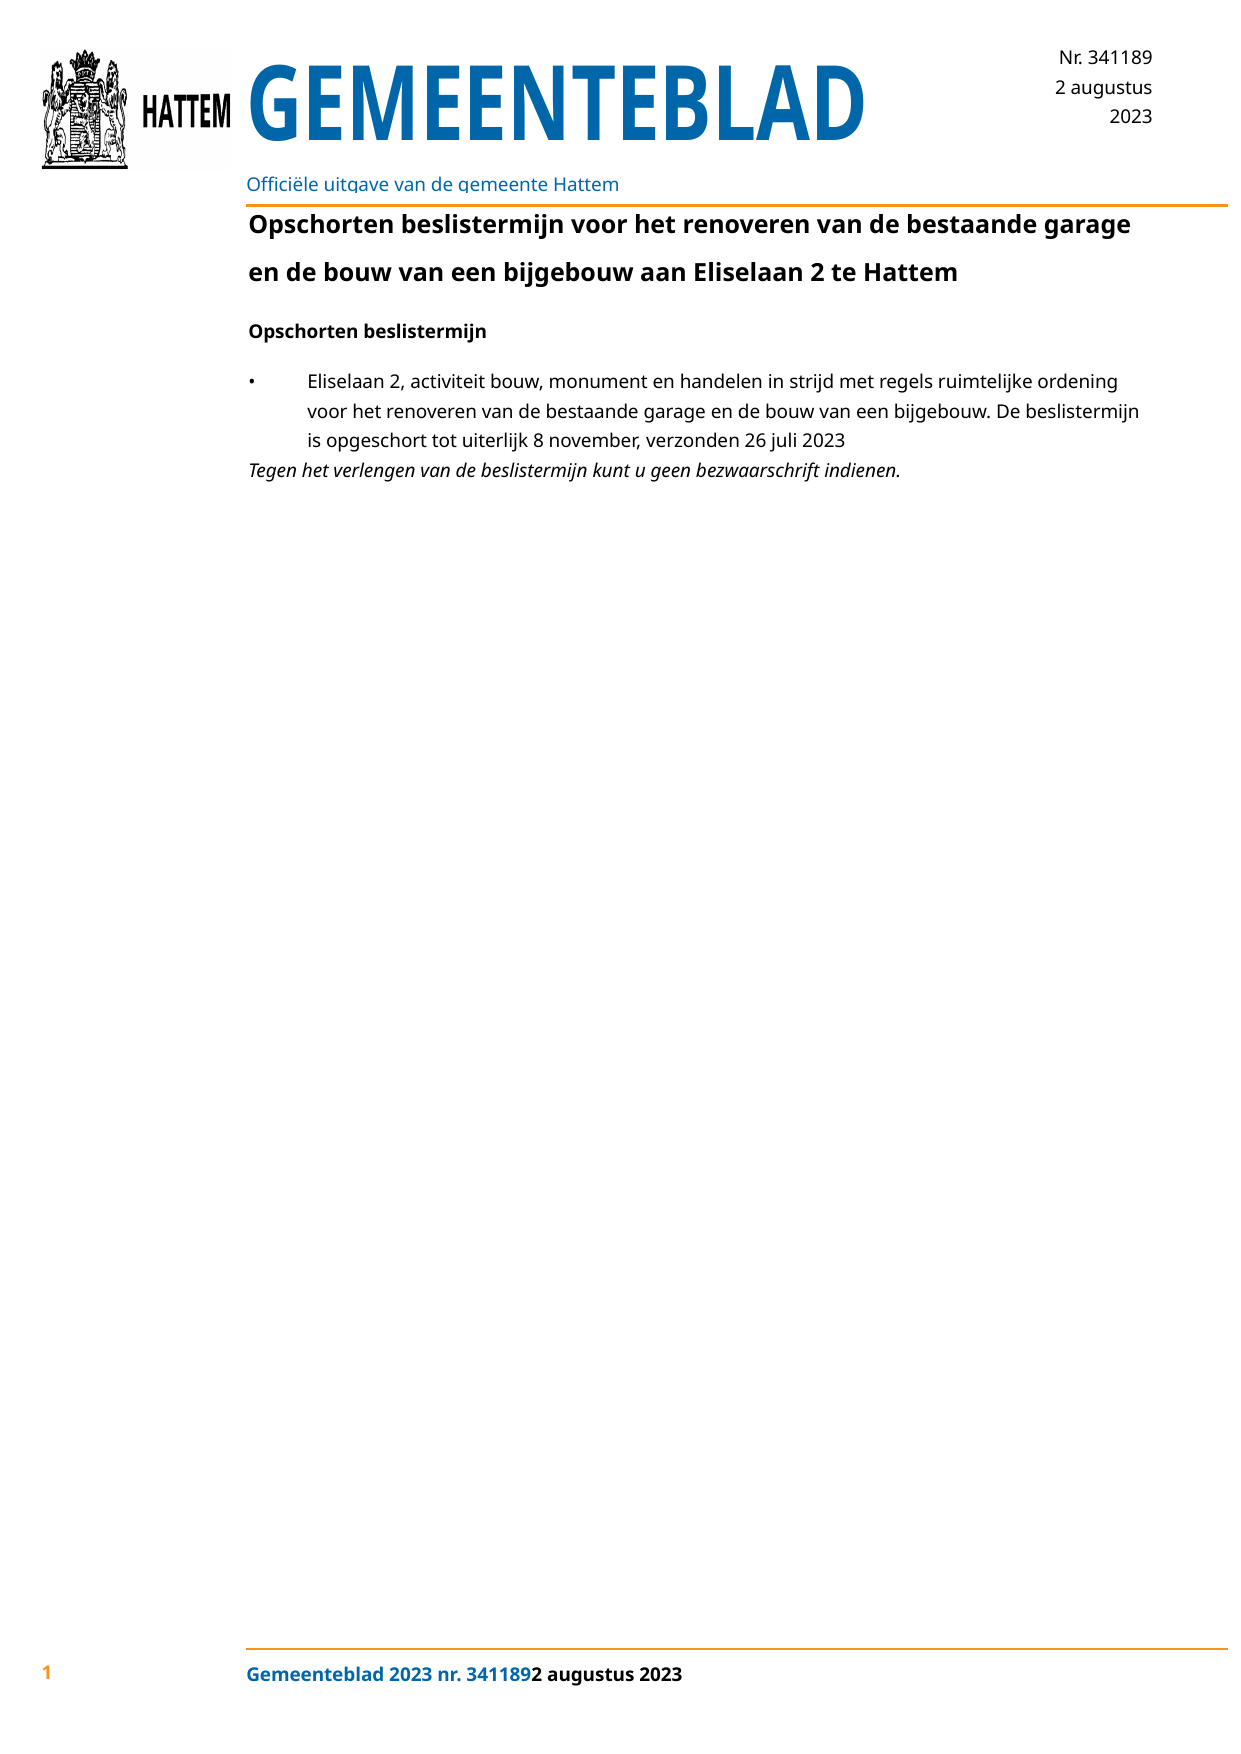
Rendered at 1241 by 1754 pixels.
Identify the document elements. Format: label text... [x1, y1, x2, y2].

text Tegen het verlengen van de beslistermijn kunt u geen bezwaarschrift indienen. [248, 457, 1152, 483]
text Opschorten beslistermijn voor het renoveren van de bestaande garage en de bouw van een bijgebouw aan Eliselaan 2 te Hattem [248, 207, 1152, 288]
list Eliselaan 2, activiteit bouw, monument en handelen in strijd met regels ruimtelijke ordening voor het renoveren van de bestaande garage en de bouw van een bijgebouw. De beslistermijn is opgeschort tot uiterlijk 8 november, verzonden 26 juli 2023 [248, 368, 1152, 453]
picture [41, 47, 231, 172]
text Opschorten beslistermijn [248, 318, 1152, 344]
